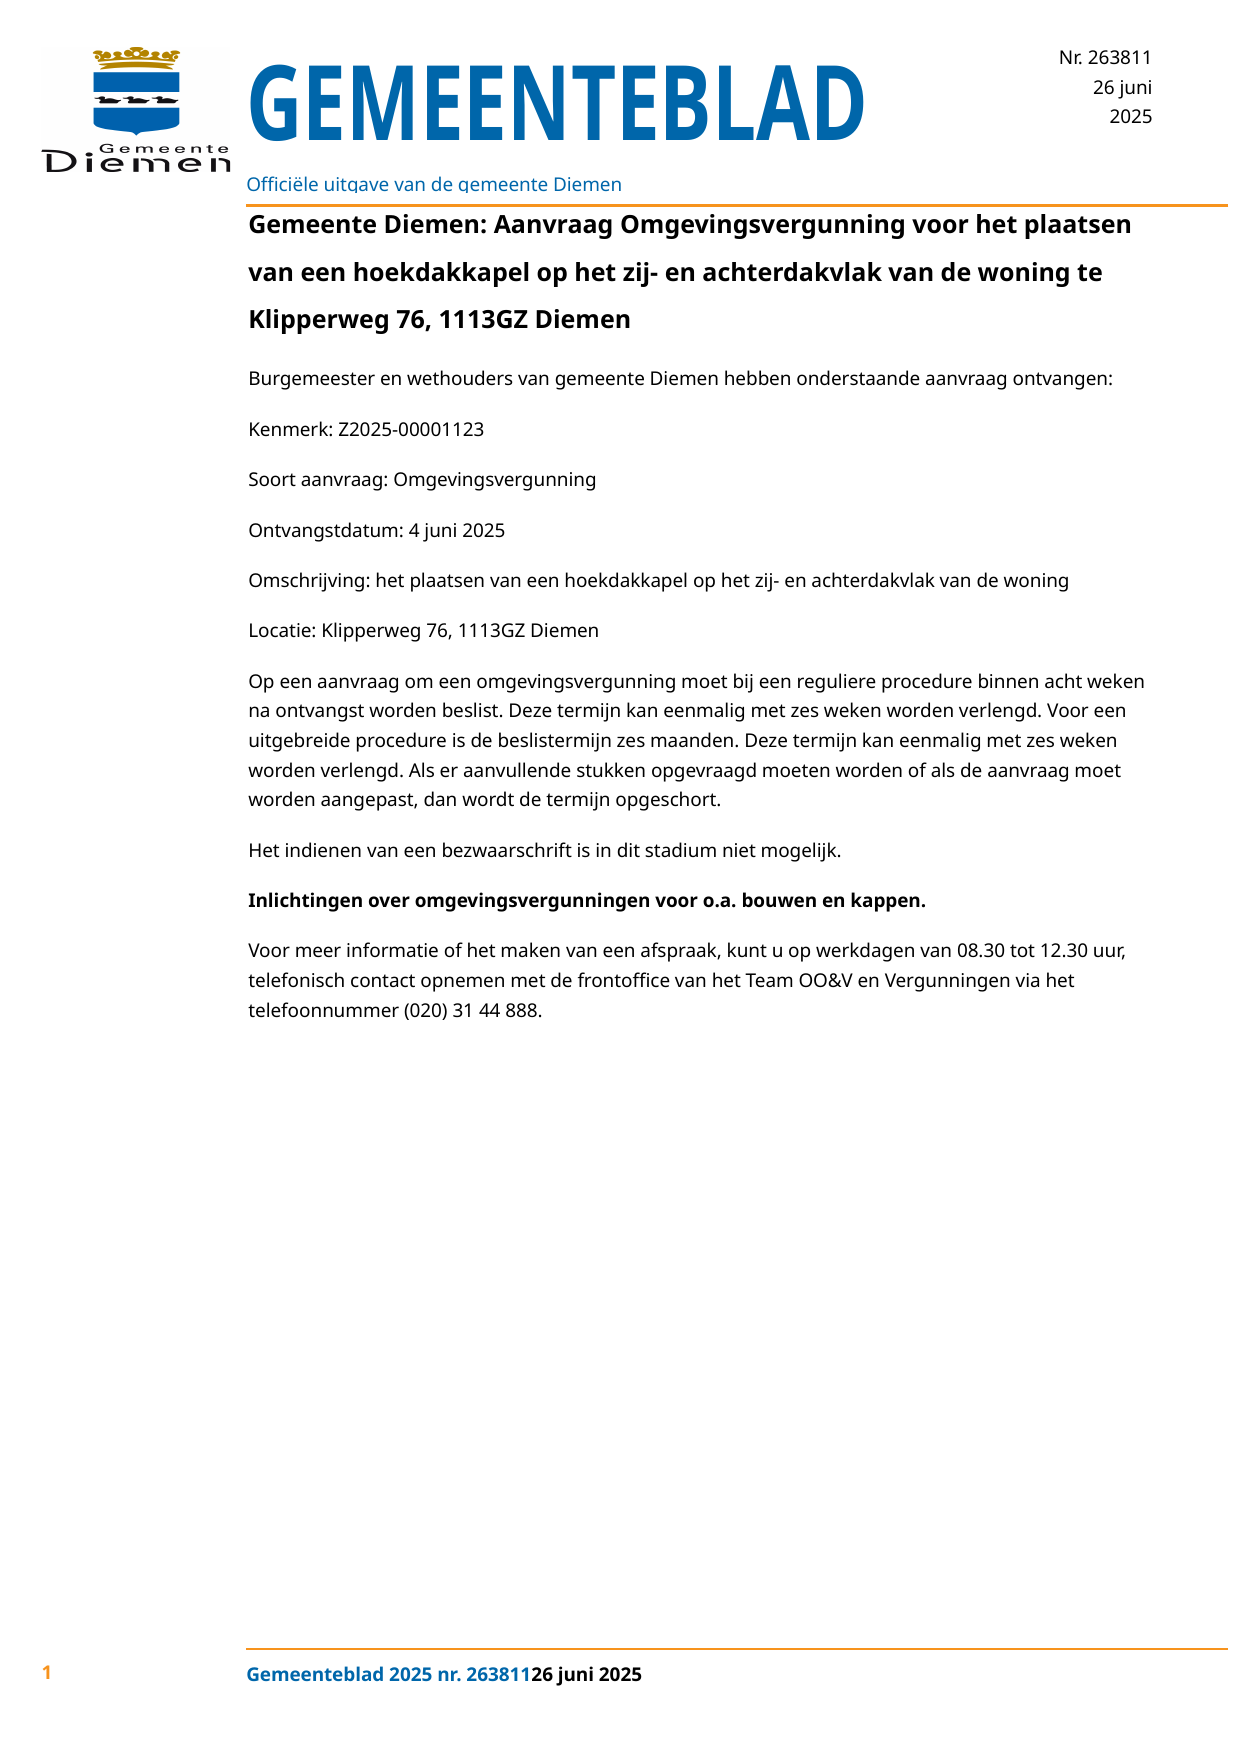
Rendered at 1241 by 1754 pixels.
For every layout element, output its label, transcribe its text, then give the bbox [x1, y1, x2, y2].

text Voor meer informatie of het maken van een afspraak, kunt u op werkdagen van 08.30 tot 12.30 uur, telefonisch contact opnemen met de frontoffice van het Team OO&V en Vergunningen via het telefoonnummer (020) 31 44 888. [248, 938, 1152, 1022]
text Gemeente Diemen: Aanvraag Omgevingsvergunning voor het plaatsen van een hoekdakkapel op het zij- en achterdakvlak van de woning te Klipperweg 76, 1113GZ Diemen [248, 207, 1152, 336]
picture [41, 47, 231, 172]
text Soort aanvraag: Omgevingsvergunning [248, 466, 1152, 492]
text Burgemeester en wethouders van gemeente Diemen hebben onderstaande aanvraag ontvangen: [248, 366, 1152, 391]
text Omschrijving: het plaatsen van een hoekdakkapel op het zij- en achterdakvlak van de woning [248, 567, 1152, 593]
text Inlichtingen over omgevingsvergunningen voor o.a. bouwen en kappen. [248, 887, 1152, 913]
text Kenmerk: Z2025-00001123 [248, 416, 1152, 442]
text Op een aanvraag om een omgevingsvergunning moet bij een reguliere procedure binnen acht weken na ontvangst worden beslist. Deze termijn kan eenmalig met zes weken worden verlengd. Voor een uitgebreide procedure is de beslistermijn zes maanden. Deze termijn kan eenmalig met zes weken worden verlengd. Als er aanvullende stukken opgevraagd moeten worden of als de aanvraag moet worden aangepast, dan wordt de termijn opgeschort. [248, 668, 1152, 812]
text Het indienen van een bezwaarschrift is in dit stadium niet mogelijk. [248, 837, 1152, 862]
text Ontvangstdatum: 4 juni 2025 [248, 517, 1152, 542]
text Locatie: Klipperweg 76, 1113GZ Diemen [248, 618, 1152, 643]
